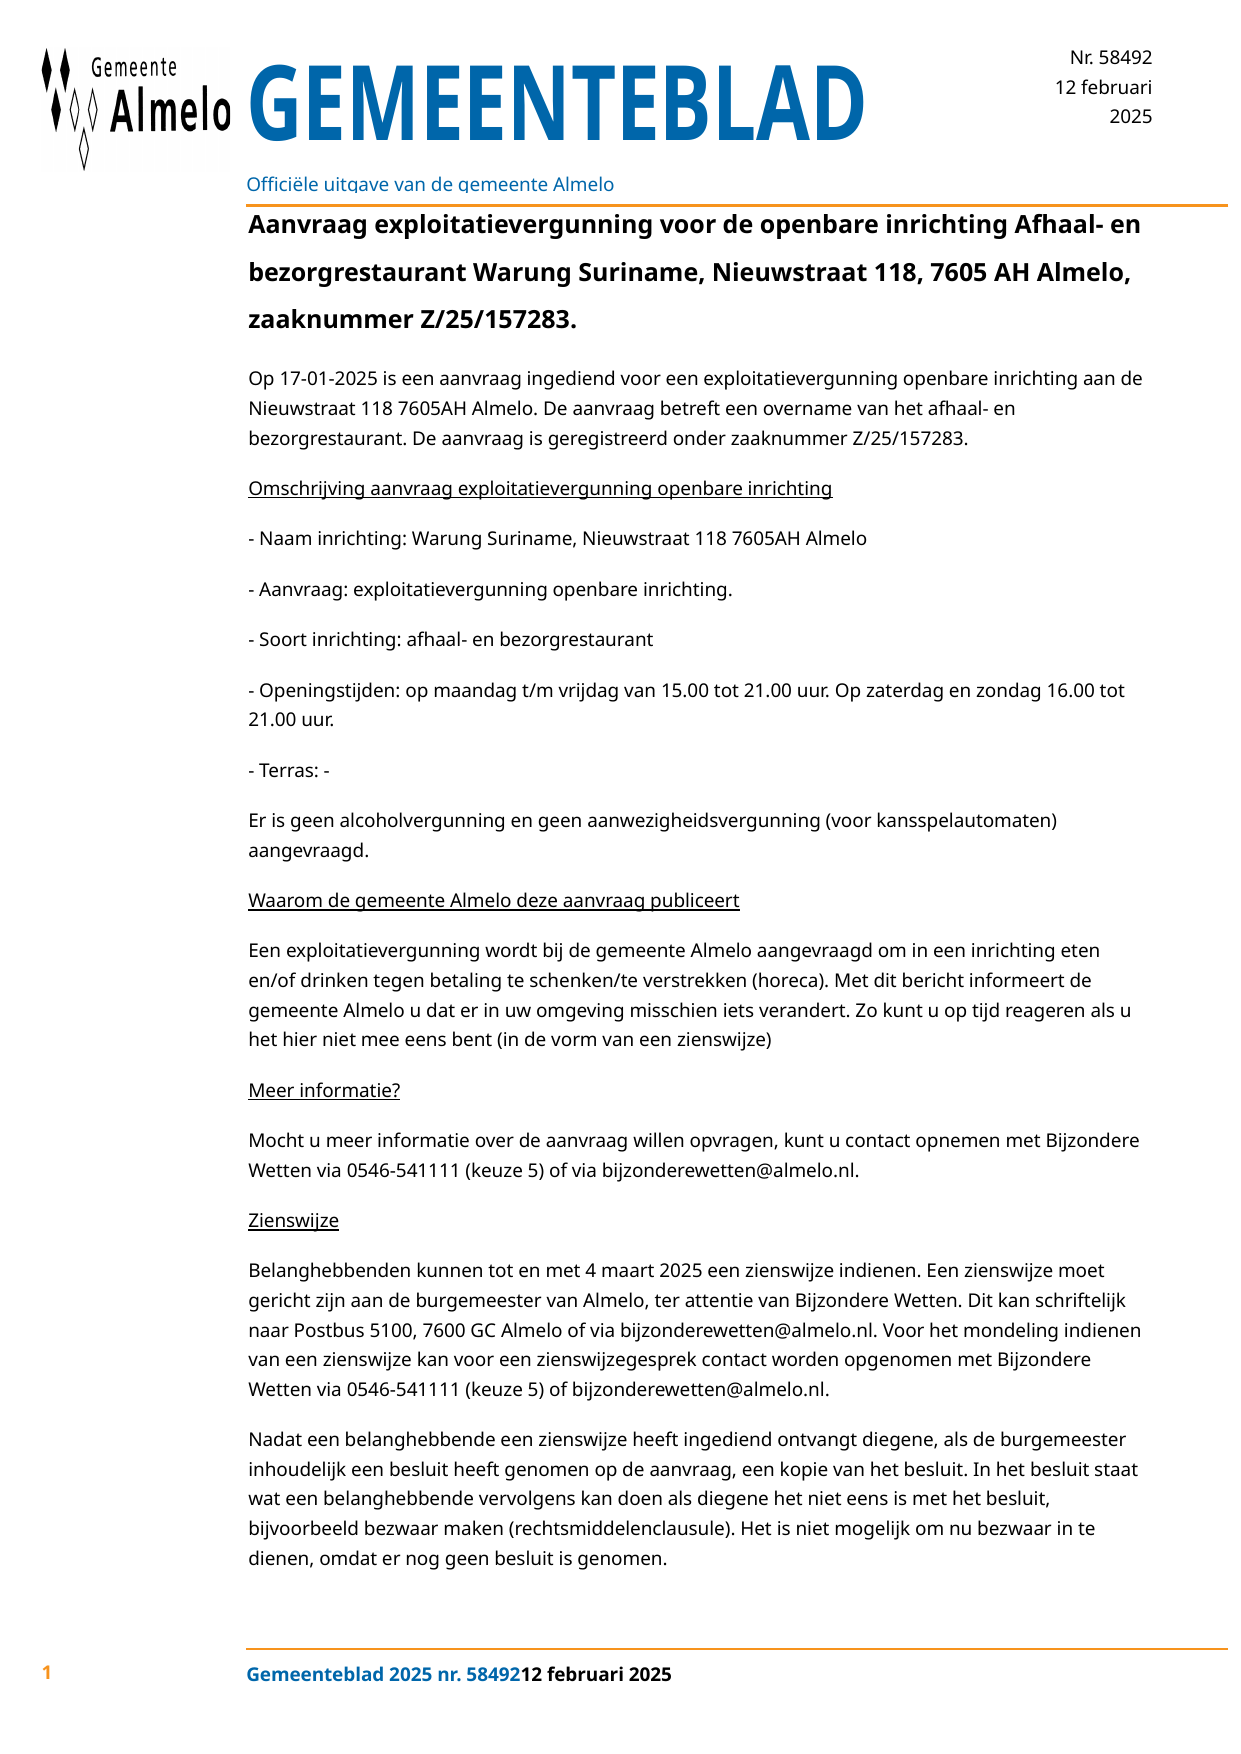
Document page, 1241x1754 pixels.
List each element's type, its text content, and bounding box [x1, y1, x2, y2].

picture [41, 47, 231, 172]
text - Aanvraag: exploitatievergunning openbare inrichting. [248, 576, 1152, 602]
text Omschrijving aanvraag exploitatievergunning openbare inrichting [248, 475, 1152, 501]
text Waarom de gemeente Almelo deze aanvraag publiceert [248, 887, 1152, 913]
text Aanvraag exploitatievergunning voor de openbare inrichting Afhaal- en bezorgrestaurant Warung Suriname, Nieuwstraat 118, 7605 AH Almelo, zaaknummer Z/25/157283. [248, 207, 1152, 336]
text - Openingstijden: op maandag t/m vrijdag van 15.00 tot 21.00 uur. Op zaterdag en zondag 16.00 tot 21.00 uur. [248, 677, 1152, 732]
text Zienswijze [248, 1207, 1152, 1233]
text - Terras: - [248, 757, 1152, 782]
text Er is geen alcoholvergunning en geen aanwezigheidsvergunning (voor kansspelautomaten) aangevraagd. [248, 807, 1152, 862]
text Een exploitatievergunning wordt bij de gemeente Almelo aangevraagd om in een inrichting eten en/of drinken tegen betaling te schenken/te verstrekken (horeca). Met dit bericht informeert de gemeente Almelo u dat er in uw omgeving misschien iets verandert. Zo kunt u op tijd reageren als u het hier niet mee eens bent (in de vorm van een zienswijze) [248, 938, 1152, 1052]
text Mocht u meer informatie over de aanvraag willen opvragen, kunt u contact opnemen met Bijzondere Wetten via 0546-541111 (keuze 5) of via bijzonderewetten@almelo.nl. [248, 1127, 1152, 1182]
text - Soort inrichting: afhaal- en bezorgrestaurant [248, 626, 1152, 652]
text Meer informatie? [248, 1077, 1152, 1102]
text - Naam inrichting: Warung Suriname, Nieuwstraat 118 7605AH Almelo [248, 526, 1152, 551]
text Op 17-01-2025 is een aanvraag ingediend voor een exploitatievergunning openbare inrichting aan de Nieuwstraat 118 7605AH Almelo. De aanvraag betreft een overname van het afhaal- en bezorgrestaurant. De aanvraag is geregistreerd onder zaaknummer Z/25/157283. [248, 366, 1152, 450]
text Belanghebbenden kunnen tot en met 4 maart 2025 een zienswijze indienen. Een zienswijze moet gericht zijn aan de burgemeester van Almelo, ter attentie van Bijzondere Wetten. Dit kan schriftelijk naar Postbus 5100, 7600 GC Almelo of via bijzonderewetten@almelo.nl. Voor het mondeling indienen van een zienswijze kan voor een zienswijzegesprek contact worden opgenomen met Bijzondere Wetten via 0546-541111 (keuze 5) of bijzonderewetten@almelo.nl. [248, 1258, 1152, 1402]
text Nadat een belanghebbende een zienswijze heeft ingediend ontvangt diegene, als de burgemeester inhoudelijk een besluit heeft genomen op de aanvraag, een kopie van het besluit. In het besluit staat wat een belanghebbende vervolgens kan doen als diegene het niet eens is met het besluit, bijvoorbeeld bezwaar maken (rechtsmiddelenclausule). Het is niet mogelijk om nu bezwaar in te dienen, omdat er nog geen besluit is genomen. [248, 1426, 1152, 1570]
